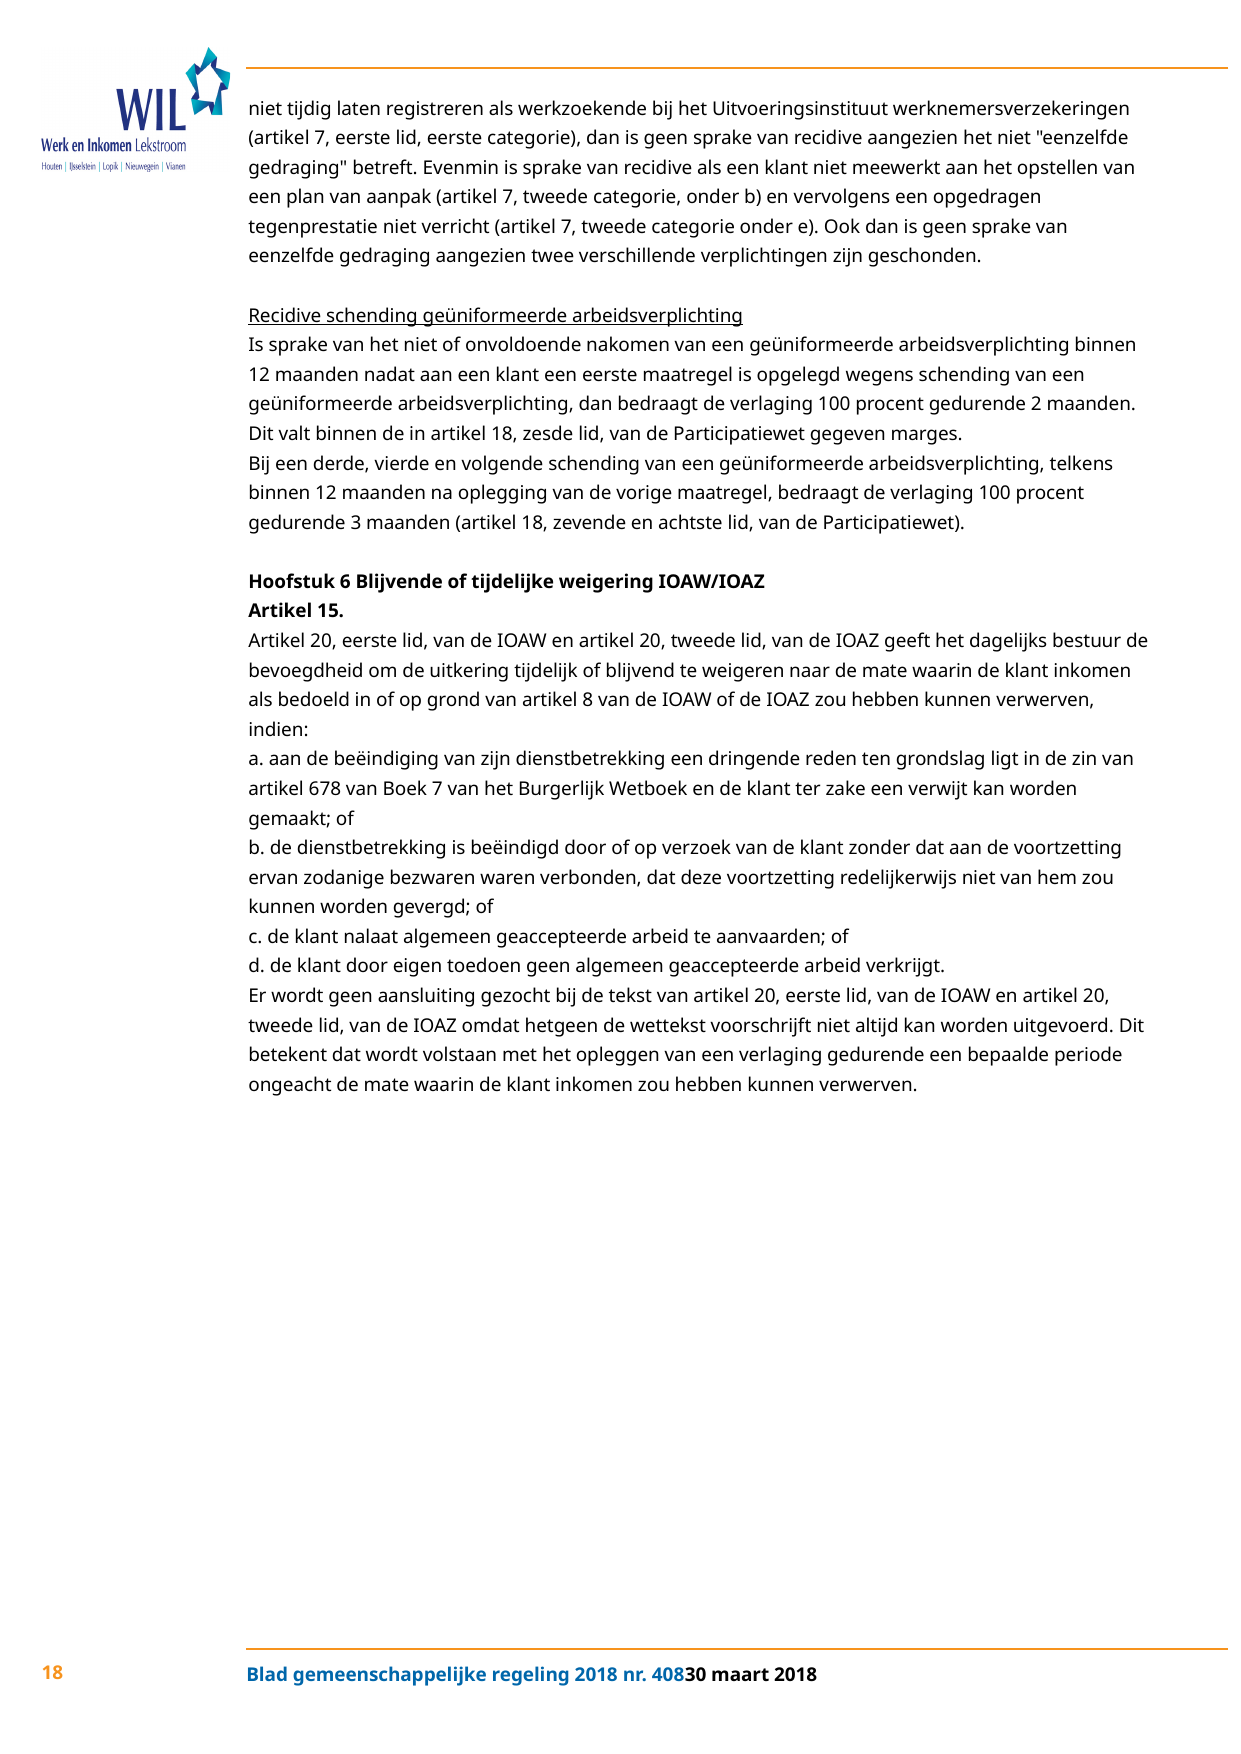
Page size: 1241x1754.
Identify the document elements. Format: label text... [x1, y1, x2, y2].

picture [41, 47, 231, 172]
text Er wordt geen aansluiting gezocht bij de tekst van artikel 20, eerste lid, van de IOAW en artikel 20, tweede lid, van de IOAZ omdat hetgeen de wettekst voorschrijft niet altijd kan worden uitgevoerd. Dit betekent dat wordt volstaan met het opleggen van een verlaging gedurende een bepaalde periode ongeacht de mate waarin de klant inkomen zou hebben kunnen verwerven. [248, 982, 1152, 1097]
text b. de dienstbetrekking is beëindigd door of op verzoek van de klant zonder dat aan de voortzetting ervan zodanige bezwaren waren verbonden, dat deze voortzetting redelijkerwijs niet van hem zou kunnen worden gevergd; of [248, 834, 1152, 919]
text Hoofstuk 6 Blijvende of tijdelijke weigering IOAW/IOAZ [248, 568, 1152, 594]
text a. aan de beëindiging van zijn dienstbetrekking een dringende reden ten grondslag ligt in de zin van artikel 678 van Boek 7 van het Burgerlijk Wetboek en de klant ter zake een verwijt kan worden gemaakt; of [248, 746, 1152, 831]
text Artikel 20, eerste lid, van de IOAW en artikel 20, tweede lid, van de IOAZ geeft het dagelijks bestuur de bevoegdheid om de uitkering tijdelijk of blijvend te weigeren naar de mate waarin de klant inkomen als bedoeld in of op grond van artikel 8 van de IOAW of de IOAZ zou hebben kunnen verwerven, indien: [248, 627, 1152, 742]
text 12 maanden nadat aan een klant een eerste maatregel is opgelegd wegens schending van een geüniformeerde arbeidsverplichting, dan bedraagt de verlaging 100 procent gedurende 2 maanden. Dit valt binnen de in artikel 18, zesde lid, van de Participatiewet gegeven marges. [248, 361, 1152, 446]
text niet tijdig laten registreren als werkzoekende bij het Uitvoeringsinstituut werknemersverzekeringen (artikel 7, eerste lid, eerste categorie), dan is geen sprake van recidive aangezien het niet "eenzelfde gedraging" betreft. Evenmin is sprake van recidive als een klant niet meewerkt aan het opstellen van een plan van aanpak (artikel 7, tweede categorie, onder b) en vervolgens een opgedragen tegenprestatie niet verricht (artikel 7, tweede categorie onder e). Ook dan is geen sprake van eenzelfde gedraging aangezien twee verschillende verplichtingen zijn geschonden. [248, 95, 1152, 268]
text Artikel 15. [248, 598, 1152, 623]
text Bij een derde, vierde en volgende schending van een geüniformeerde arbeidsverplichting, telkens binnen 12 maanden na oplegging van de vorige maatregel, bedraagt de verlaging 100 procent gedurende 3 maanden (artikel 18, zevende en achtste lid, van de Participatiewet). [248, 450, 1152, 535]
text Is sprake van het niet of onvoldoende nakomen van een geüniformeerde arbeidsverplichting binnen [248, 331, 1152, 357]
text d. de klant door eigen toedoen geen algemeen geaccepteerde arbeid verkrijgt. [248, 953, 1152, 978]
text Recidive schending geüniformeerde arbeidsverplichting [248, 302, 1152, 328]
text c. de klant nalaat algemeen geaccepteerde arbeid te aanvaarden; of [248, 923, 1152, 949]
